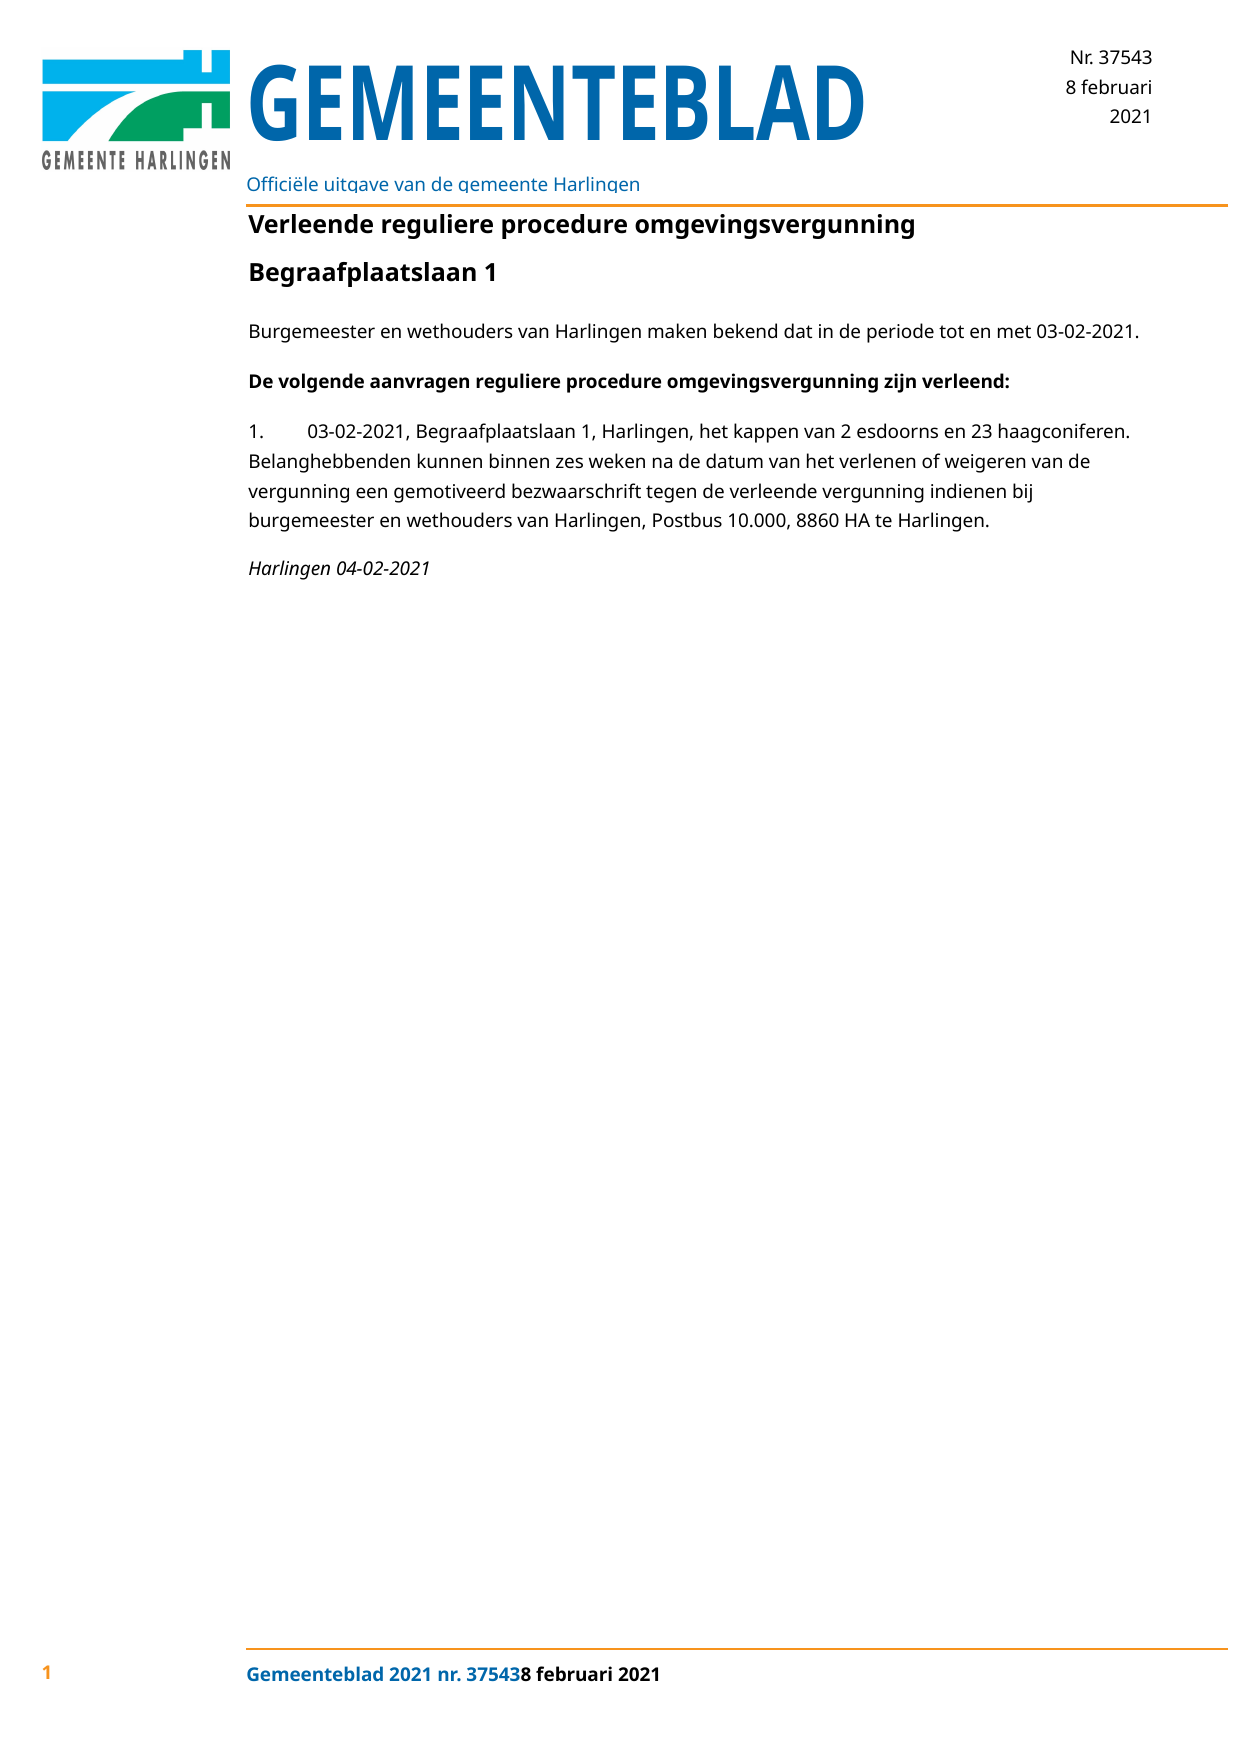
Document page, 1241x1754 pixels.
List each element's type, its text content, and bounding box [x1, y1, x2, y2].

text De volgende aanvragen reguliere procedure omgevingsvergunning zijn verleend: [248, 368, 1152, 394]
text Verleende reguliere procedure omgevingsvergunning Begraafplaatslaan 1 [248, 207, 1152, 288]
picture [41, 47, 231, 172]
text Harlingen 04-02-2021 [248, 555, 1152, 581]
text Belanghebbenden kunnen binnen zes weken na de datum van het verlenen of weigeren van de vergunning een gemotiveerd bezwaarschrift tegen de verleende vergunning indienen bij burgemeester en wethouders van Harlingen, Postbus 10.000, 8860 HA te Harlingen. [248, 448, 1152, 533]
list 03-02-2021, Begraafplaatslaan 1, Harlingen, het kappen van 2 esdoorns en 23 haagconiferen. [248, 419, 1152, 444]
text Burgemeester en wethouders van Harlingen maken bekend dat in de periode tot en met 03-02-2021. [248, 318, 1152, 344]
